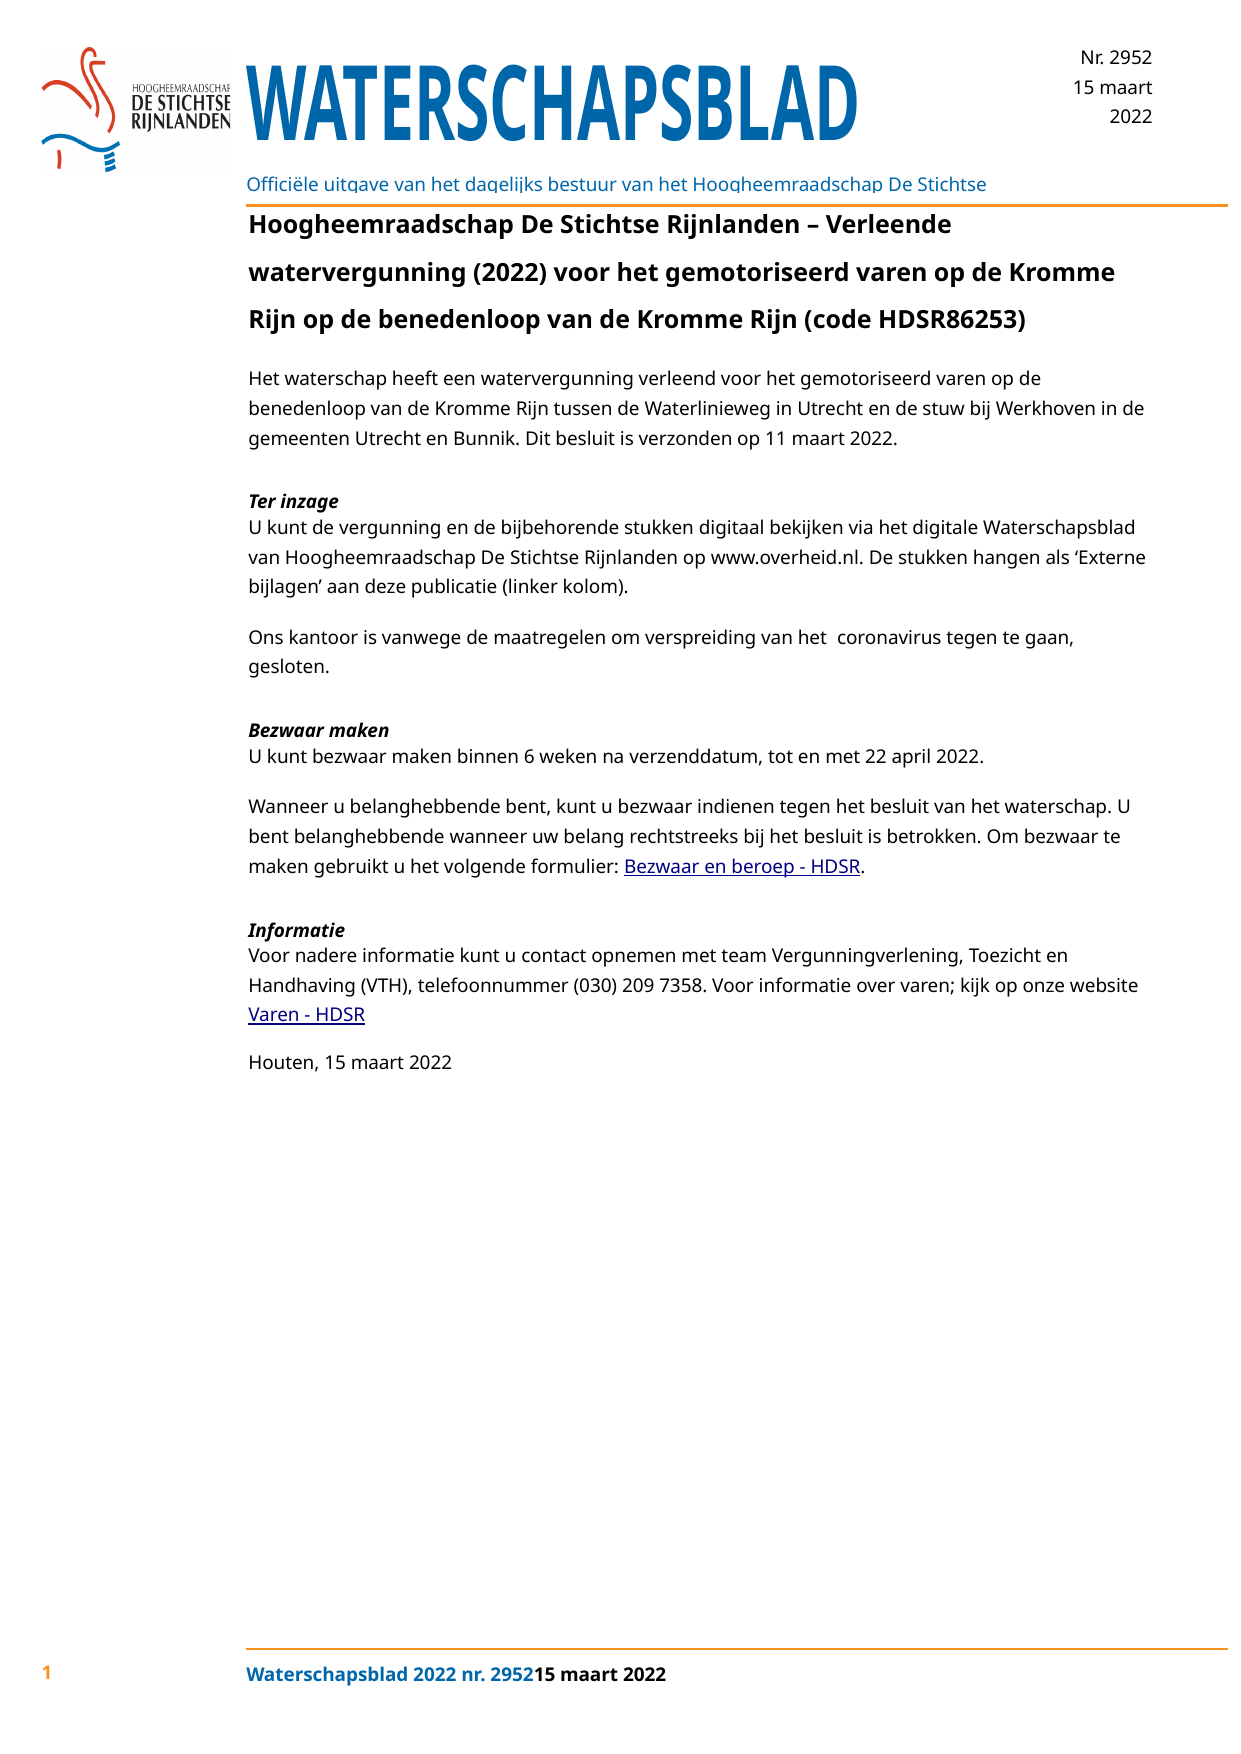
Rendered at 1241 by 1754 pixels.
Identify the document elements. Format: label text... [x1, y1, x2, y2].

text U kunt de vergunning en de bijbehorende stukken digitaal bekijken via het digitale Waterschapsblad van Hoogheemraadschap De Stichtse Rijnlanden op www.overheid.nl. De stukken hangen als ‘Externe bijlagen’ aan deze publicatie (linker kolom). [248, 514, 1152, 599]
text Wanneer u belanghebbende bent, kunt u bezwaar indienen tegen het besluit van het waterschap. U bent belanghebbende wanneer uw belang rechtstreeks bij het besluit is betrokken. Om bezwaar te maken gebruikt u het volgende formulier: Bezwaar en beroep - HDSR. [248, 794, 1152, 878]
picture [41, 47, 231, 172]
text Houten, 15 maart 2022 [248, 1049, 1152, 1075]
text Hoogheemraadschap De Stichtse Rijnlanden – Verleende watervergunning (2022) voor het gemotoriseerd varen op de Kromme Rijn op de benedenloop van de Kromme Rijn (code HDSR86253) [248, 207, 1152, 336]
text Het waterschap heeft een watervergunning verleend voor het gemotoriseerd varen op de benedenloop van de Kromme Rijn tussen de Waterlinieweg in Utrecht en de stuw bij Werkhoven in de gemeenten Utrecht en Bunnik. Dit besluit is verzonden op 11 maart 2022. [248, 366, 1152, 450]
text Ter inzage [248, 489, 1152, 514]
text Ons kantoor is vanwege de maatregelen om verspreiding van het coronavirus tegen te gaan, gesloten. [248, 624, 1152, 679]
text Voor nadere informatie kunt u contact opnemen met team Vergunningverlening, Toezicht en Handhaving (VTH), telefoonnummer (030) 209 7358. Voor informatie over varen; kijk op onze website Varen - HDSR [248, 942, 1152, 1027]
text Informatie [248, 917, 1152, 942]
text Bezwaar maken [248, 717, 1152, 743]
text U kunt bezwaar maken binnen 6 weken na verzenddatum, tot en met 22 april 2022. [248, 743, 1152, 769]
